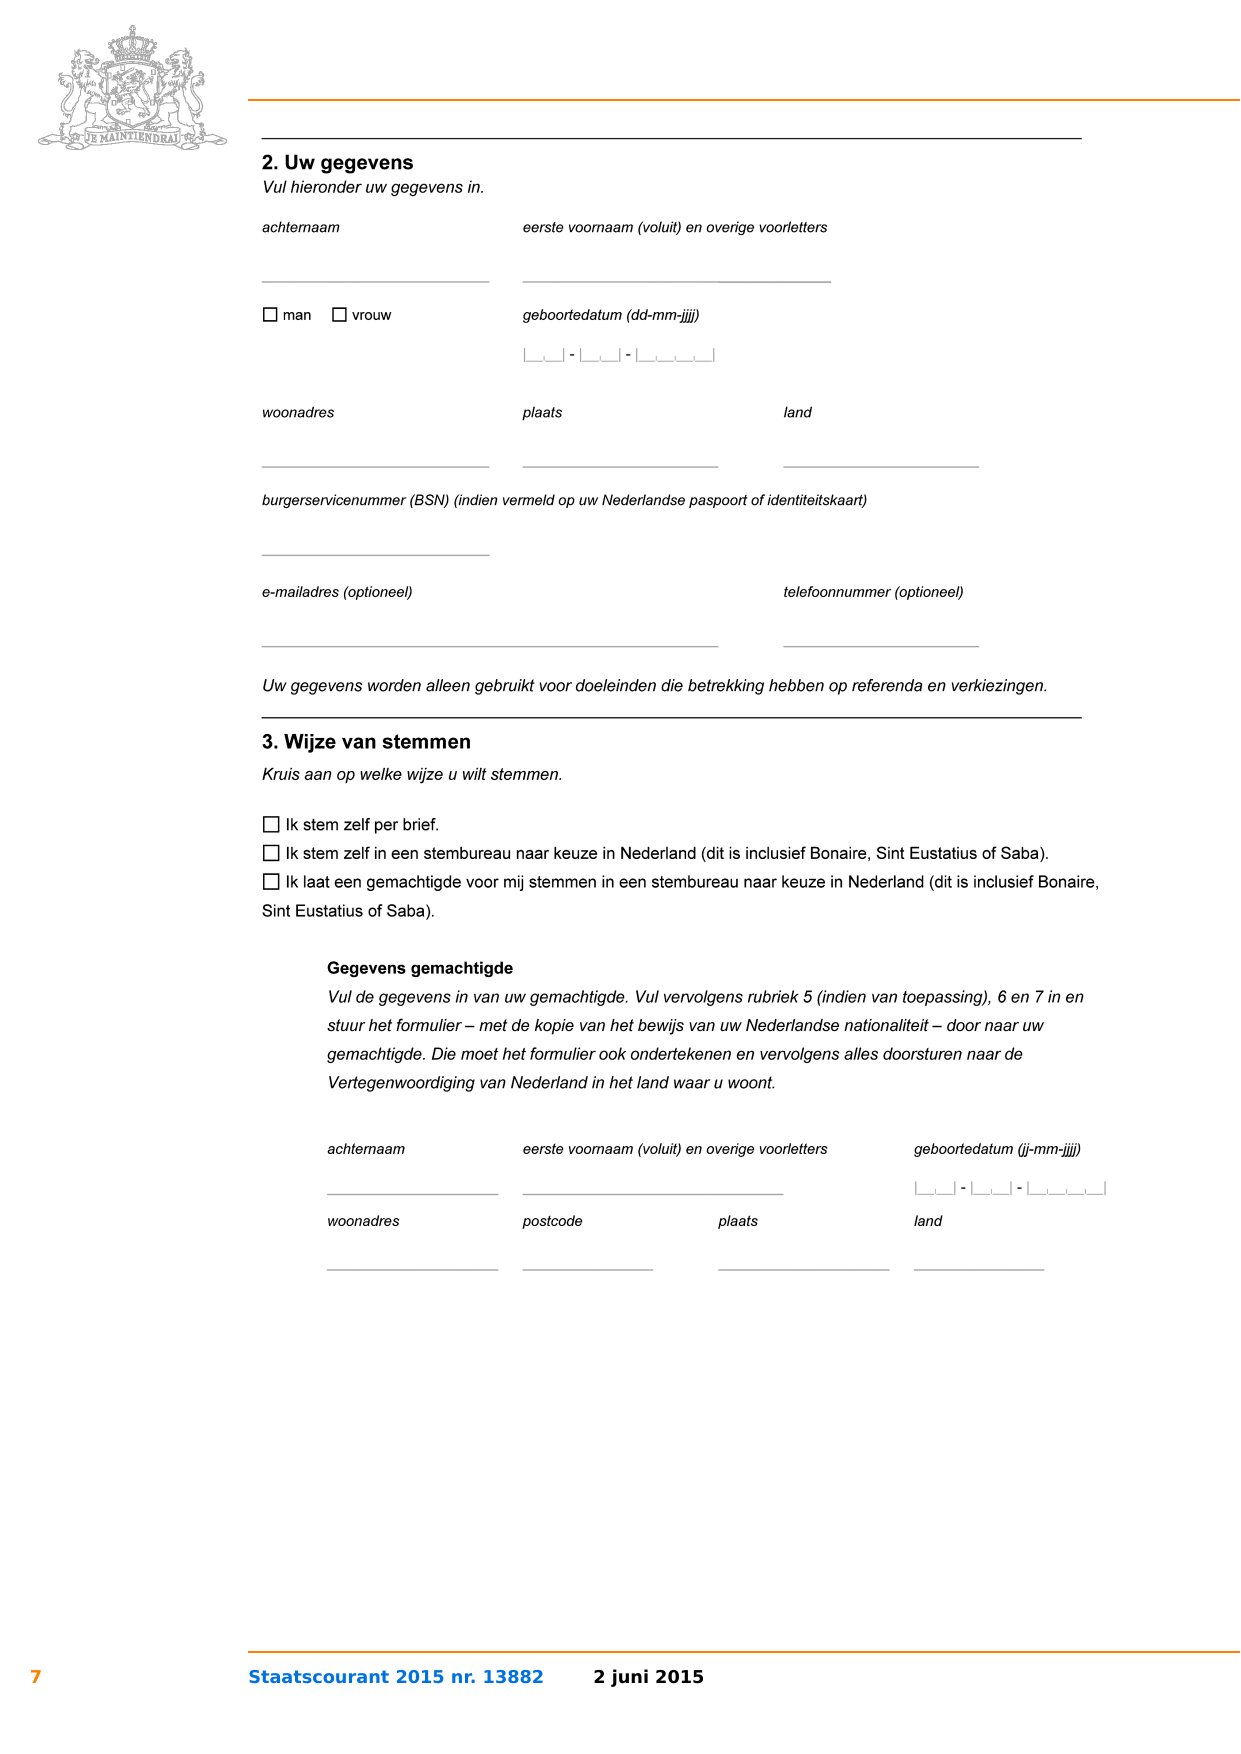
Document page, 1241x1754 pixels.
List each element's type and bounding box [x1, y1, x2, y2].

picture [38, 25, 227, 150]
picture [248, 130, 1134, 1276]
